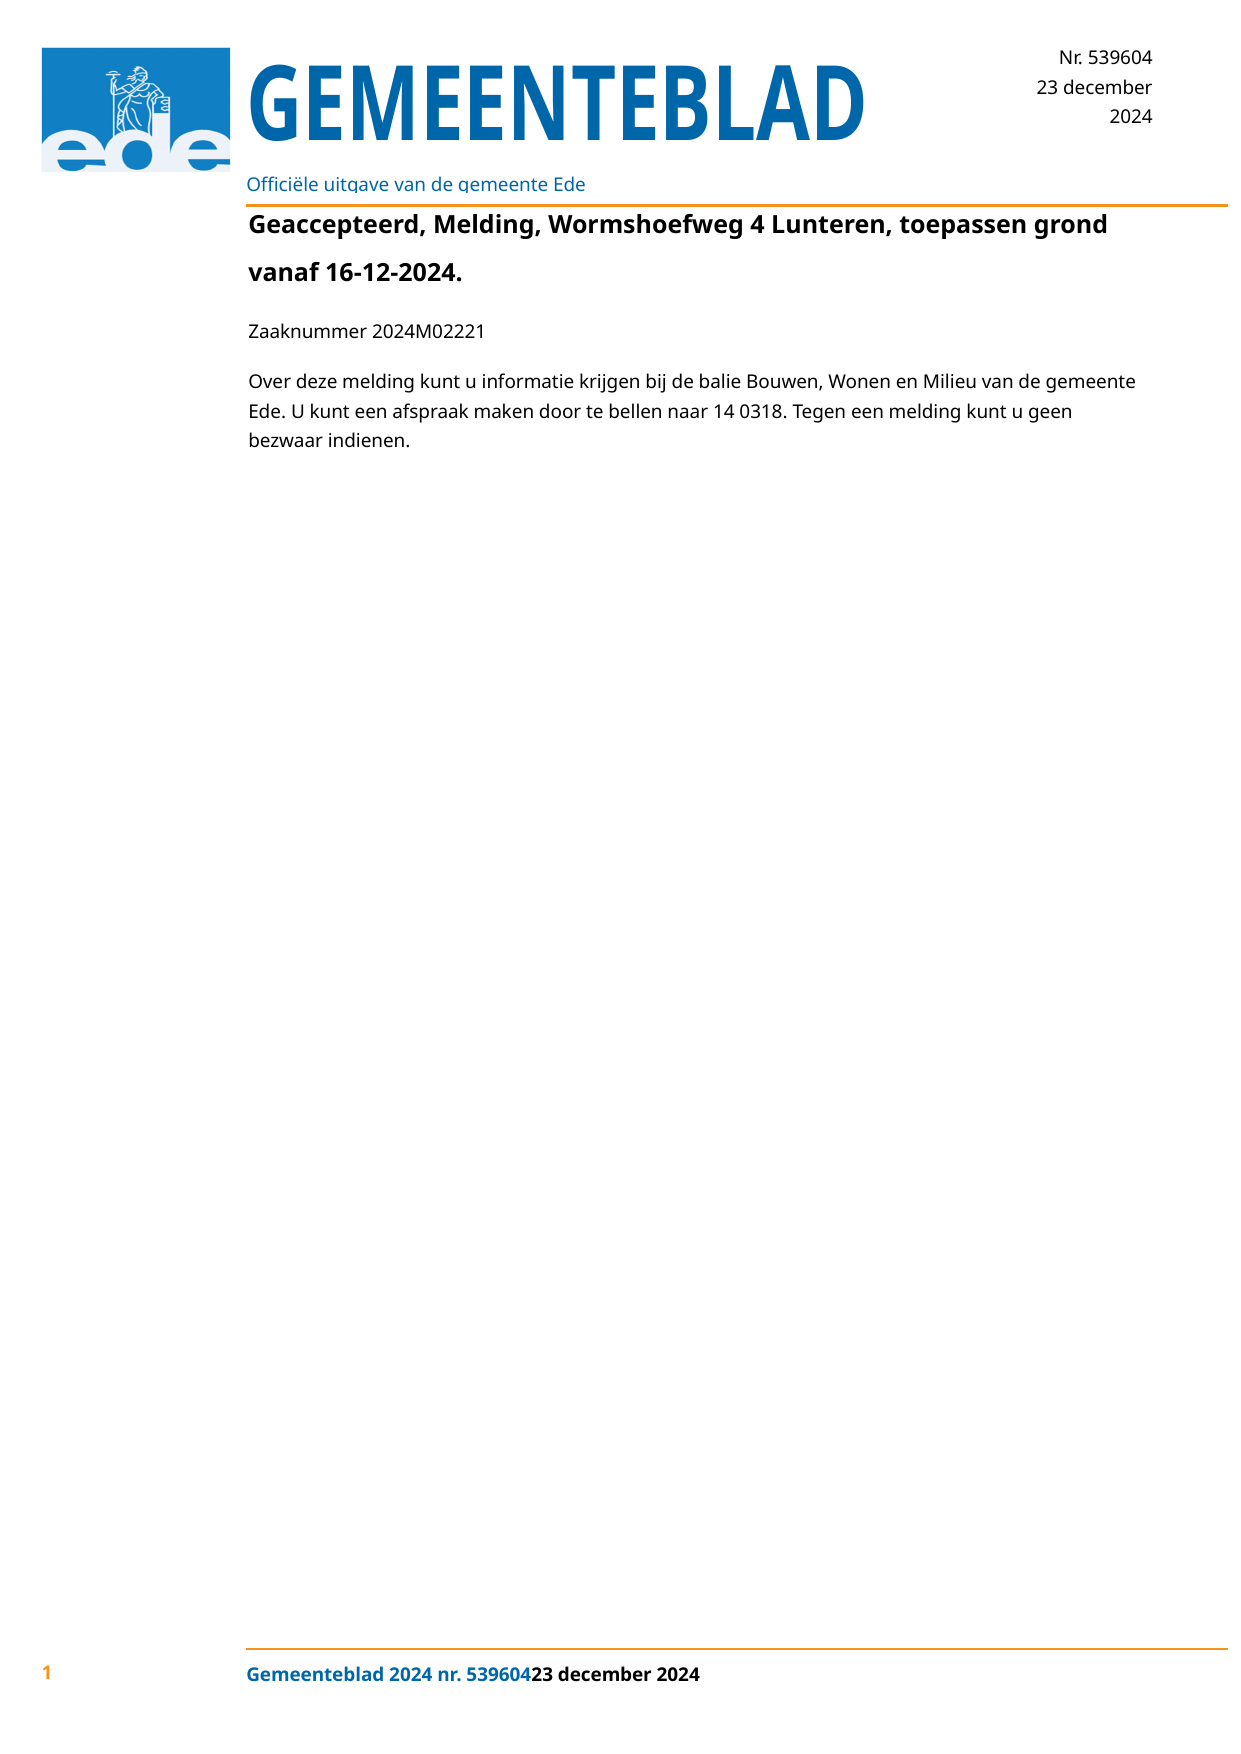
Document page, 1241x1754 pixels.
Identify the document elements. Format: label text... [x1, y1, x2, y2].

text Geaccepteerd, Melding, Wormshoefweg 4 Lunteren, toepassen grond vanaf 16-12-2024. [248, 207, 1152, 288]
text Over deze melding kunt u informatie krijgen bij de balie Bouwen, Wonen en Milieu van de gemeente Ede. U kunt een afspraak maken door te bellen naar 14 0318. Tegen een melding kunt u geen bezwaar indienen. [248, 368, 1152, 453]
picture [41, 47, 231, 172]
text Zaaknummer 2024M02221 [248, 318, 1152, 344]
